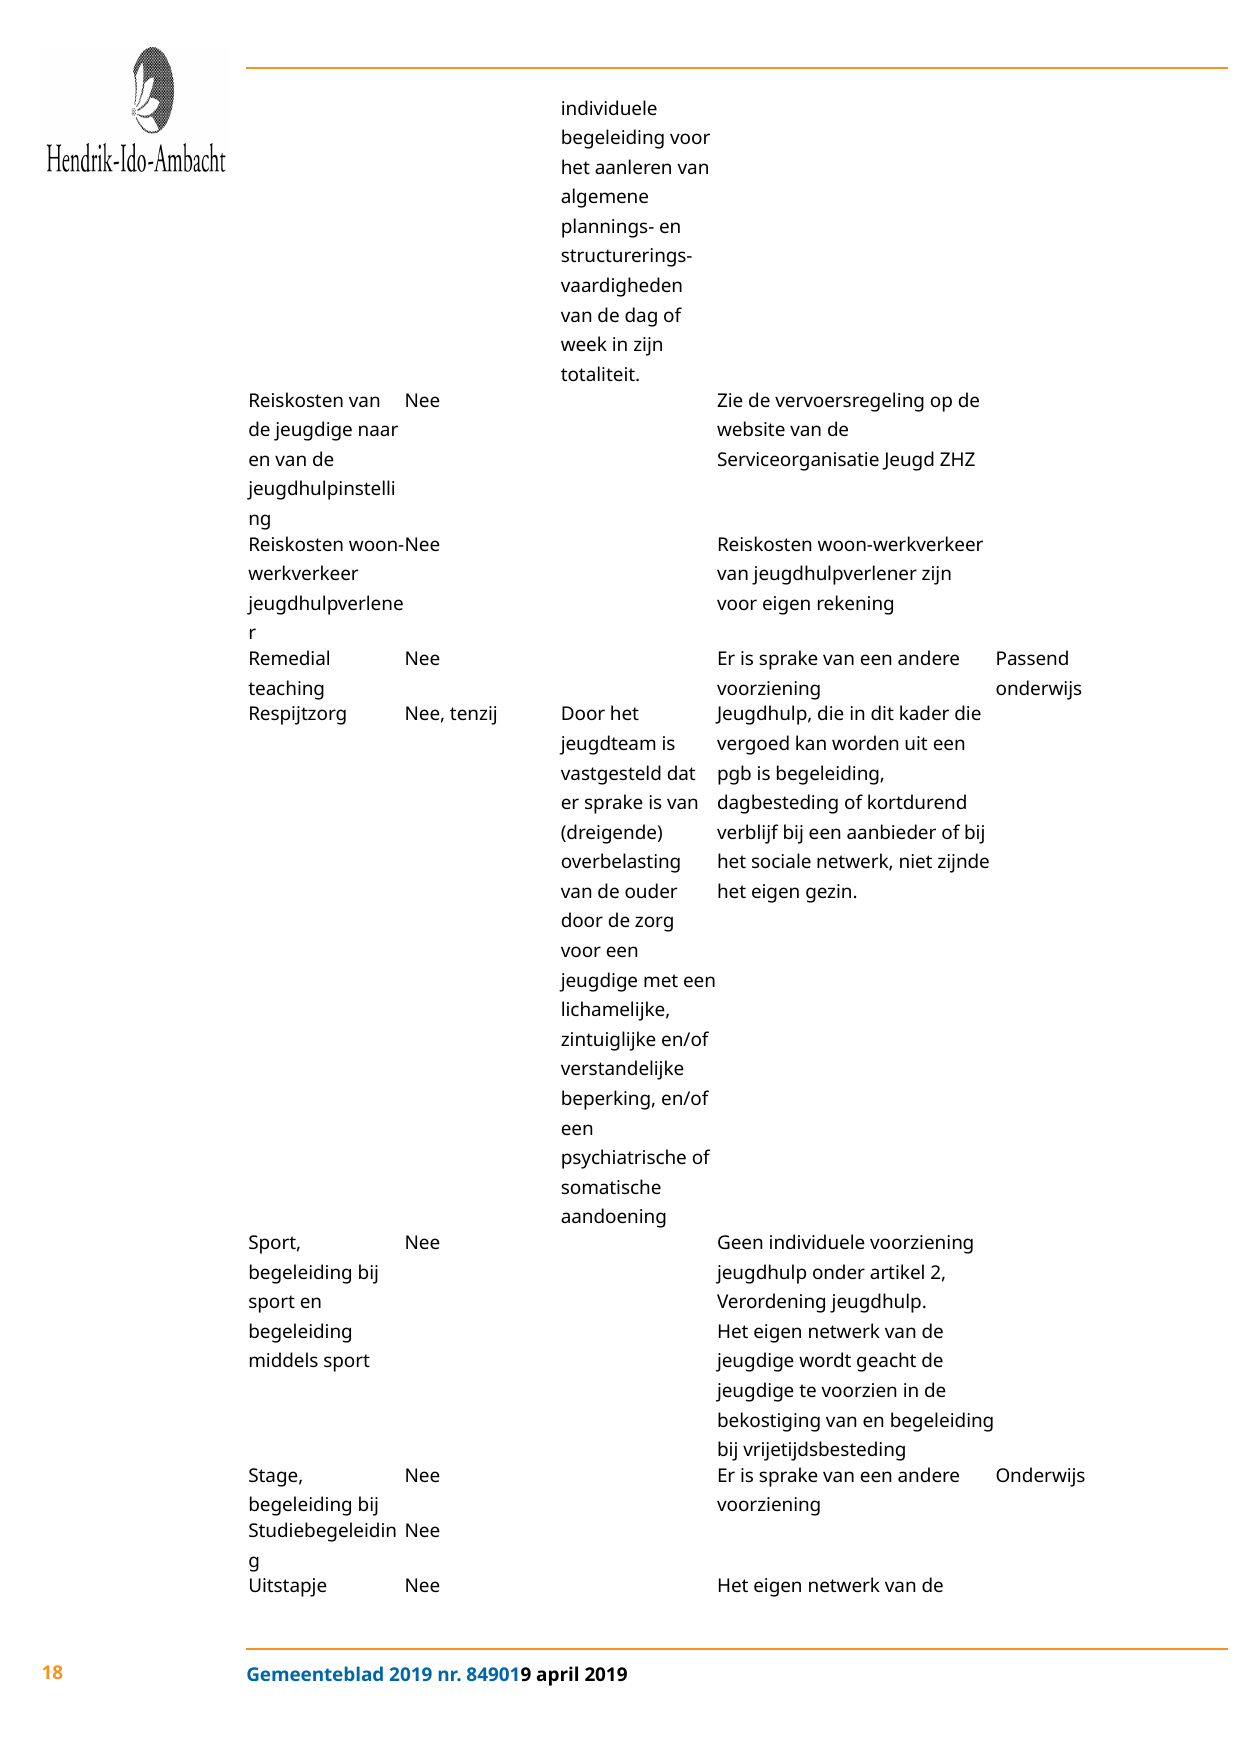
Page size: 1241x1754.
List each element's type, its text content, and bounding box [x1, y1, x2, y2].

table_cell Nee [404, 1573, 561, 1598]
table_cell individuele begeleiding voor het aanleren van algemene plannings- en structurerings-vaardigheden van de dag of week in zijn totaliteit. [561, 95, 717, 387]
table_cell [717, 95, 995, 387]
table_cell Remedial teaching [248, 645, 404, 701]
table_cell Nee [404, 1462, 561, 1517]
table_cell Stage, begeleiding bij [248, 1462, 404, 1517]
table_cell [561, 645, 717, 701]
table_cell Nee [404, 645, 561, 701]
table_cell Reiskosten van de jeugdige naar en van de jeugdhulpinstelling [248, 387, 404, 531]
table_cell [561, 1518, 717, 1573]
picture [41, 47, 231, 172]
table_cell Nee [404, 387, 561, 531]
table_cell Reiskosten woon-werkverkeer jeugdhulpverlener [248, 531, 404, 645]
table_cell Reiskosten woon-werkverkeer van jeugdhulpverlener zijn voor eigen rekening [717, 531, 995, 645]
table_cell Nee [404, 531, 561, 645]
table_cell Geen individuele voorziening jeugdhulp onder artikel 2, Verordening jeugdhulp. Het eigen netwerk van de jeugdige wordt geacht de jeugdige te voorzien in de bekostiging van en begeleiding bij vrijetijdsbesteding [717, 1229, 995, 1462]
table_cell [995, 1518, 1152, 1573]
table_cell Jeugdhulp, die in dit kader die vergoed kan worden uit een pgb is begeleiding, dagbesteding of kortdurend verblijf bij een aanbieder of bij het sociale netwerk, niet zijnde het eigen gezin. [717, 701, 995, 1229]
table_cell [995, 701, 1152, 1229]
table_cell [561, 1229, 717, 1462]
table_cell Onderwijs [995, 1462, 1152, 1517]
table_cell [561, 387, 717, 531]
table_cell Studiebegeleiding [248, 1518, 404, 1573]
table_cell [995, 387, 1152, 531]
table_cell [995, 1229, 1152, 1462]
table_cell [561, 1573, 717, 1598]
table_cell Sport, begeleiding bij sport en begeleiding middels sport [248, 1229, 404, 1462]
table_cell Nee, tenzij [404, 701, 561, 1229]
table_cell Uitstapje [248, 1573, 404, 1598]
table_cell Nee [404, 1518, 561, 1573]
table_cell [404, 95, 561, 387]
table_cell Door het jeugdteam is vastgesteld dat er sprake is van (dreigende) overbelasting van de ouder door de zorg voor een jeugdige met een lichamelijke, zintuiglijke en/of verstandelijke beperking, en/of een psychiatrische of somatische aandoening [561, 701, 717, 1229]
table_cell Er is sprake van een andere voorziening [717, 1462, 995, 1517]
table_cell Er is sprake van een andere voorziening [717, 645, 995, 701]
table_cell Zie de vervoersregeling op de website van de Serviceorganisatie Jeugd ZHZ [717, 387, 995, 531]
table_cell [995, 1573, 1152, 1598]
table_cell [717, 1518, 995, 1573]
table_cell Het eigen netwerk van de [717, 1573, 995, 1598]
table_cell Respijtzorg [248, 701, 404, 1229]
table_cell [561, 1462, 717, 1517]
table_cell Nee [404, 1229, 561, 1462]
table_cell [995, 95, 1152, 387]
table_cell [248, 95, 404, 387]
table_cell [561, 531, 717, 645]
table_cell Passend onderwijs [995, 645, 1152, 701]
table_cell [995, 531, 1152, 645]
